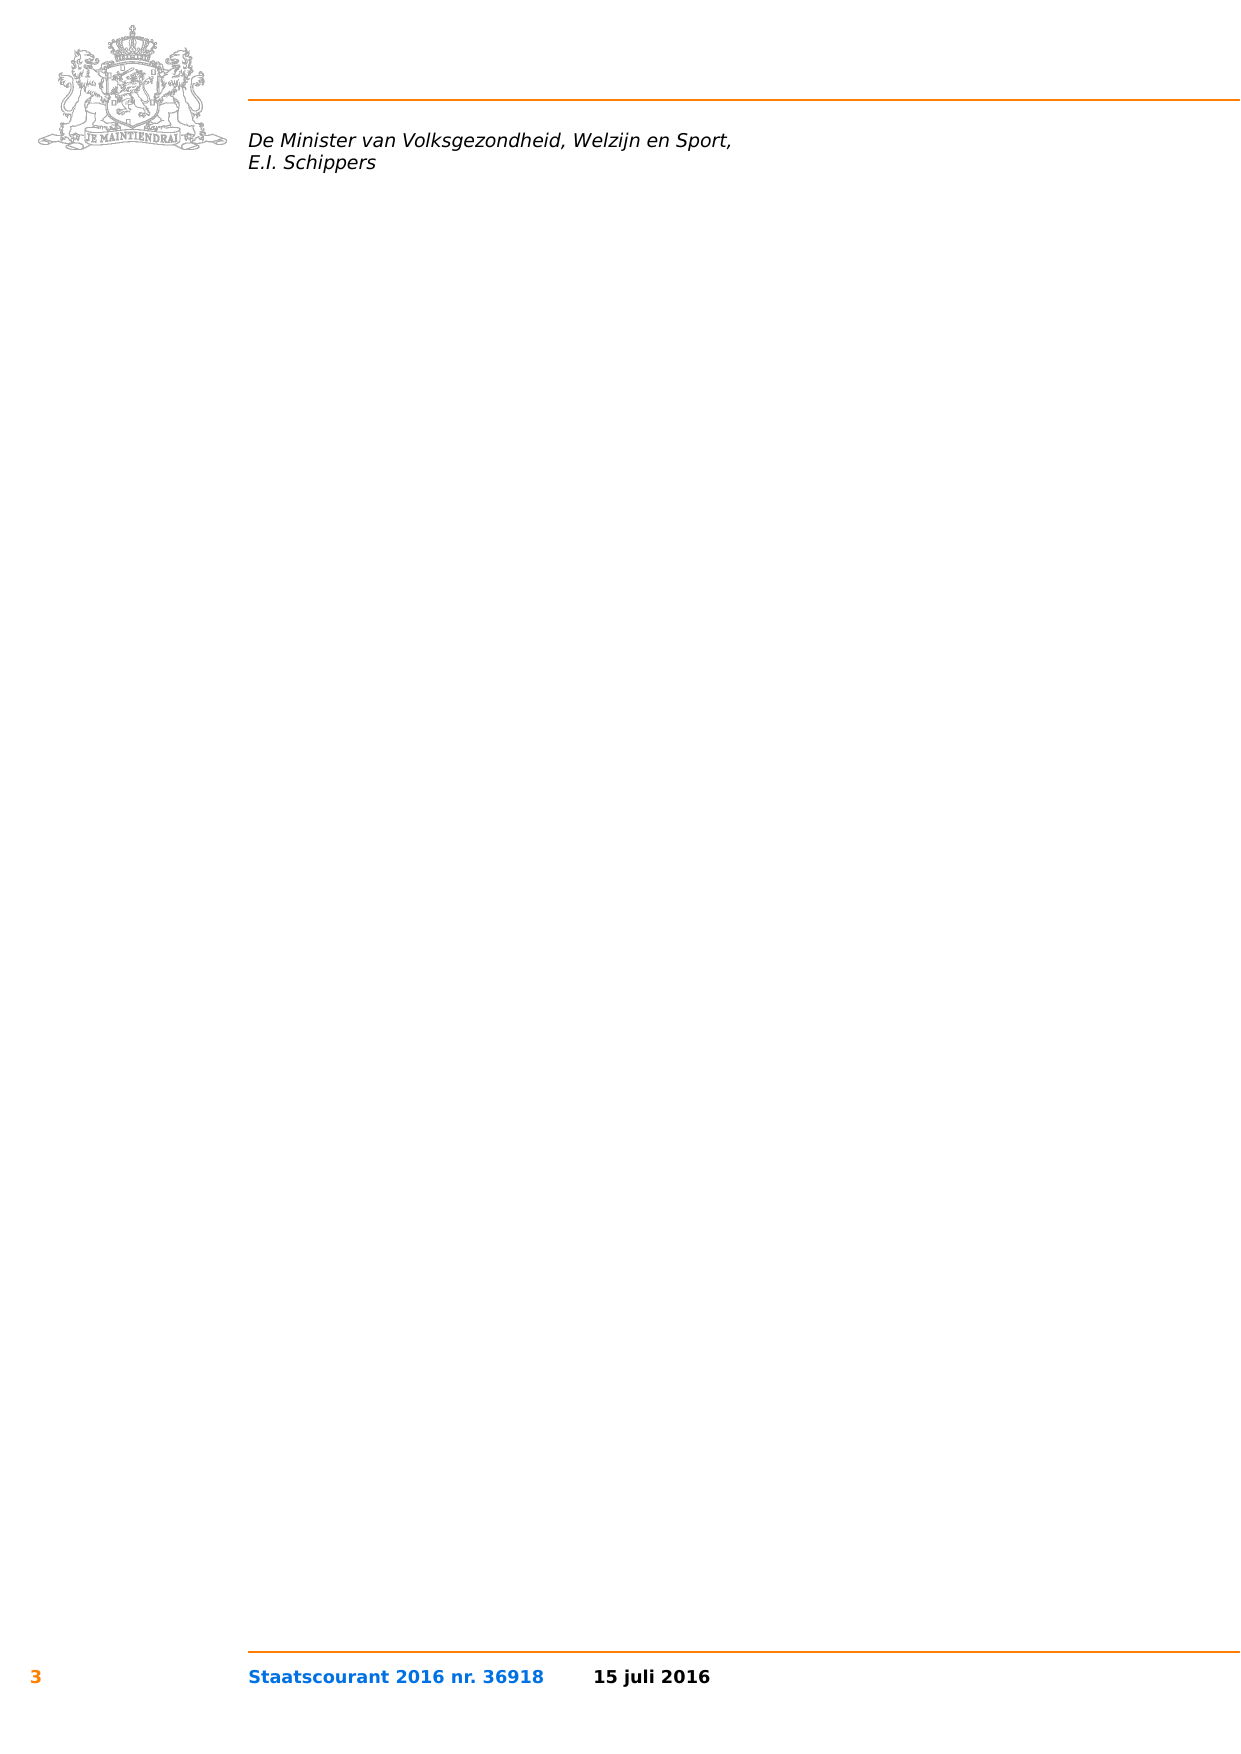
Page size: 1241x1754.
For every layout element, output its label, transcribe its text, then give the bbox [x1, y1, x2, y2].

text De Minister van Volksgezondheid, Welzijn en Sport, E.I. Schippers [248, 130, 1163, 174]
picture [38, 25, 227, 150]
